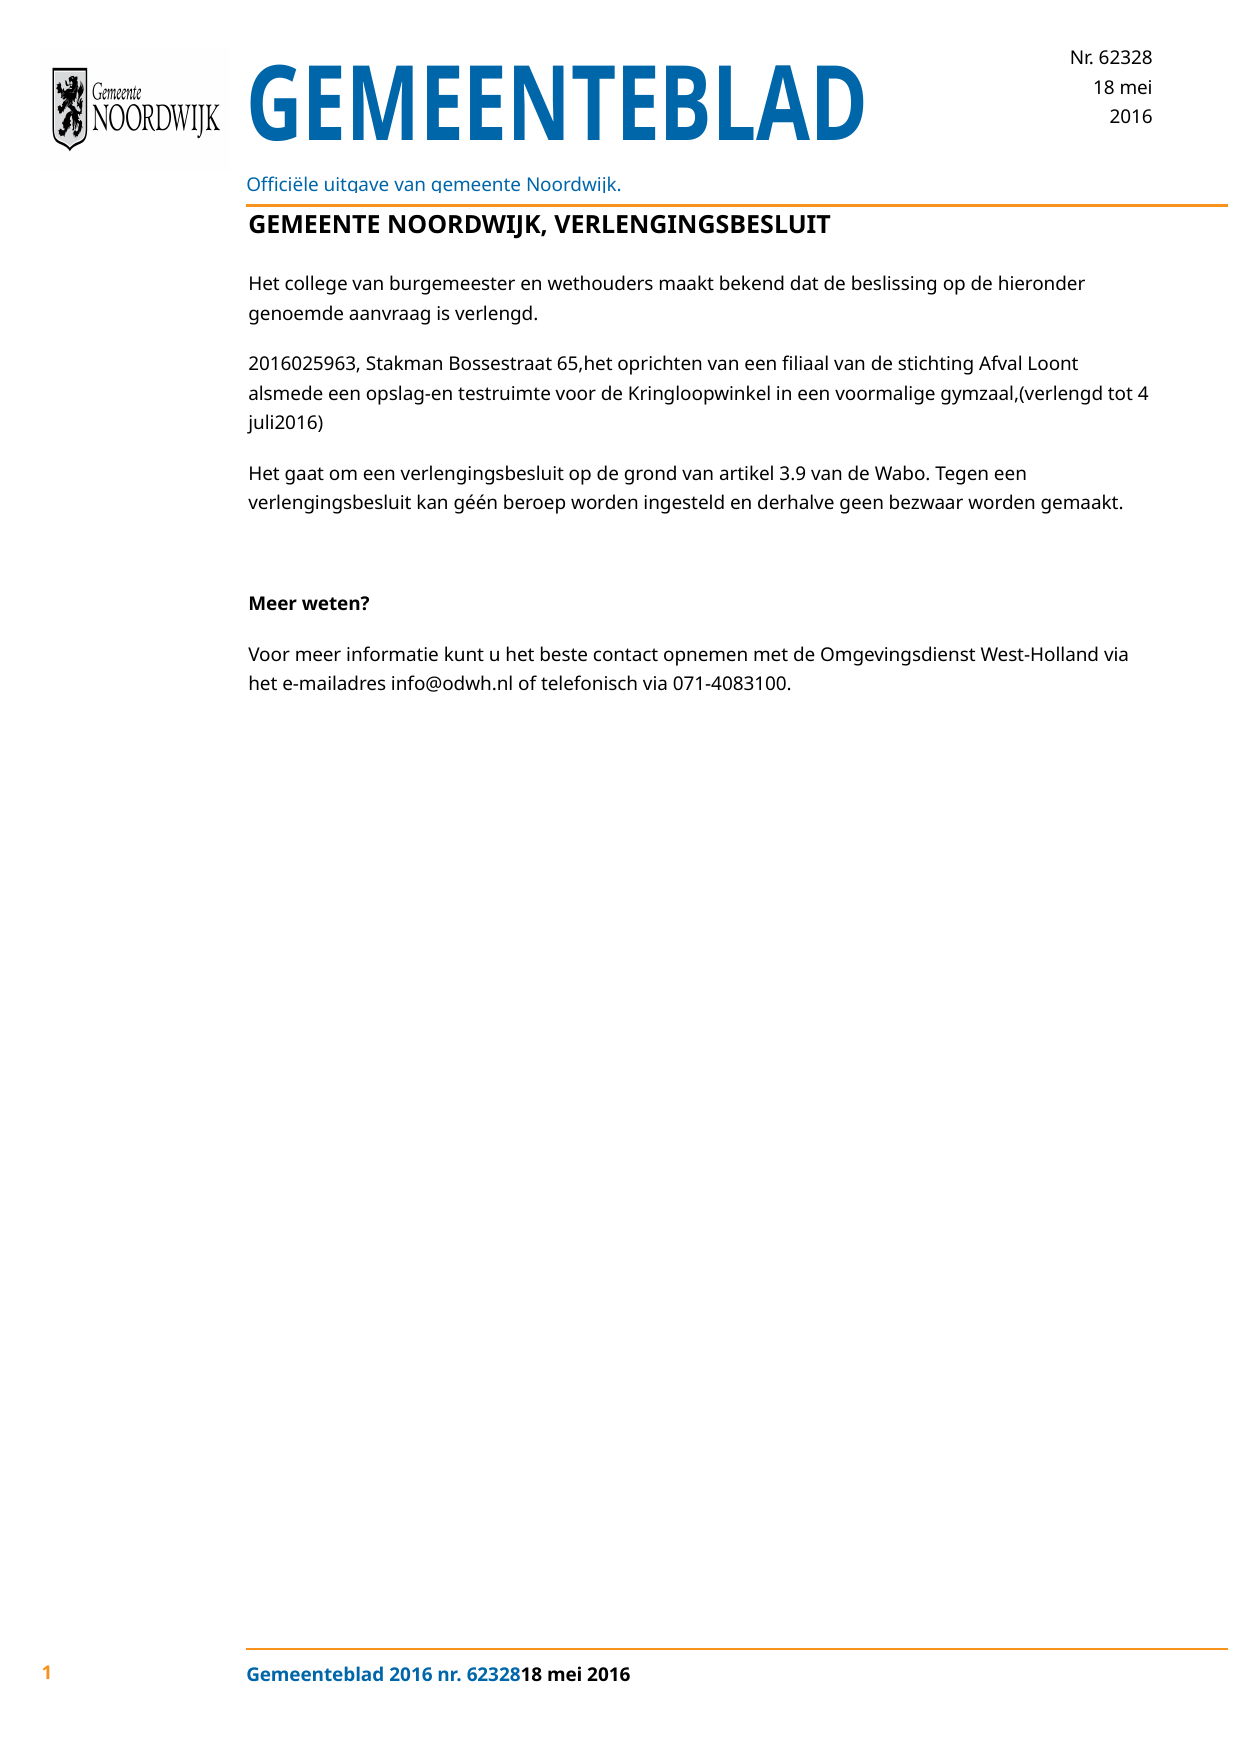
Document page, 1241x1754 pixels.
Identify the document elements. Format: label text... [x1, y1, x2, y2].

text Het gaat om een verlengingsbesluit op de grond van artikel 3.9 van de Wabo. Tegen een verlengingsbesluit kan géén beroep worden ingesteld en derhalve geen bezwaar worden gemaakt. [248, 460, 1152, 515]
text GEMEENTE NOORDWIJK, VERLENGINGSBESLUIT [248, 207, 1152, 241]
text 2016025963, Stakman Bossestraat 65,het oprichten van een filiaal van de stichting Afval Loont alsmede een opslag-en testruimte voor de Kringloopwinkel in een voormalige gymzaal,(verlengd tot 4 juli2016) [248, 350, 1152, 435]
text Het college van burgemeester en wethouders maakt bekend dat de beslissing op de hieronder genoemde aanvraag is verlengd. [248, 270, 1152, 326]
picture [41, 47, 231, 172]
text Meer weten? [248, 590, 1152, 616]
text Voor meer informatie kunt u het beste contact opnemen met de Omgevingsdienst West-Holland via het e-mailadres info@odwh.nl of telefonisch via 071-4083100. [248, 641, 1152, 696]
